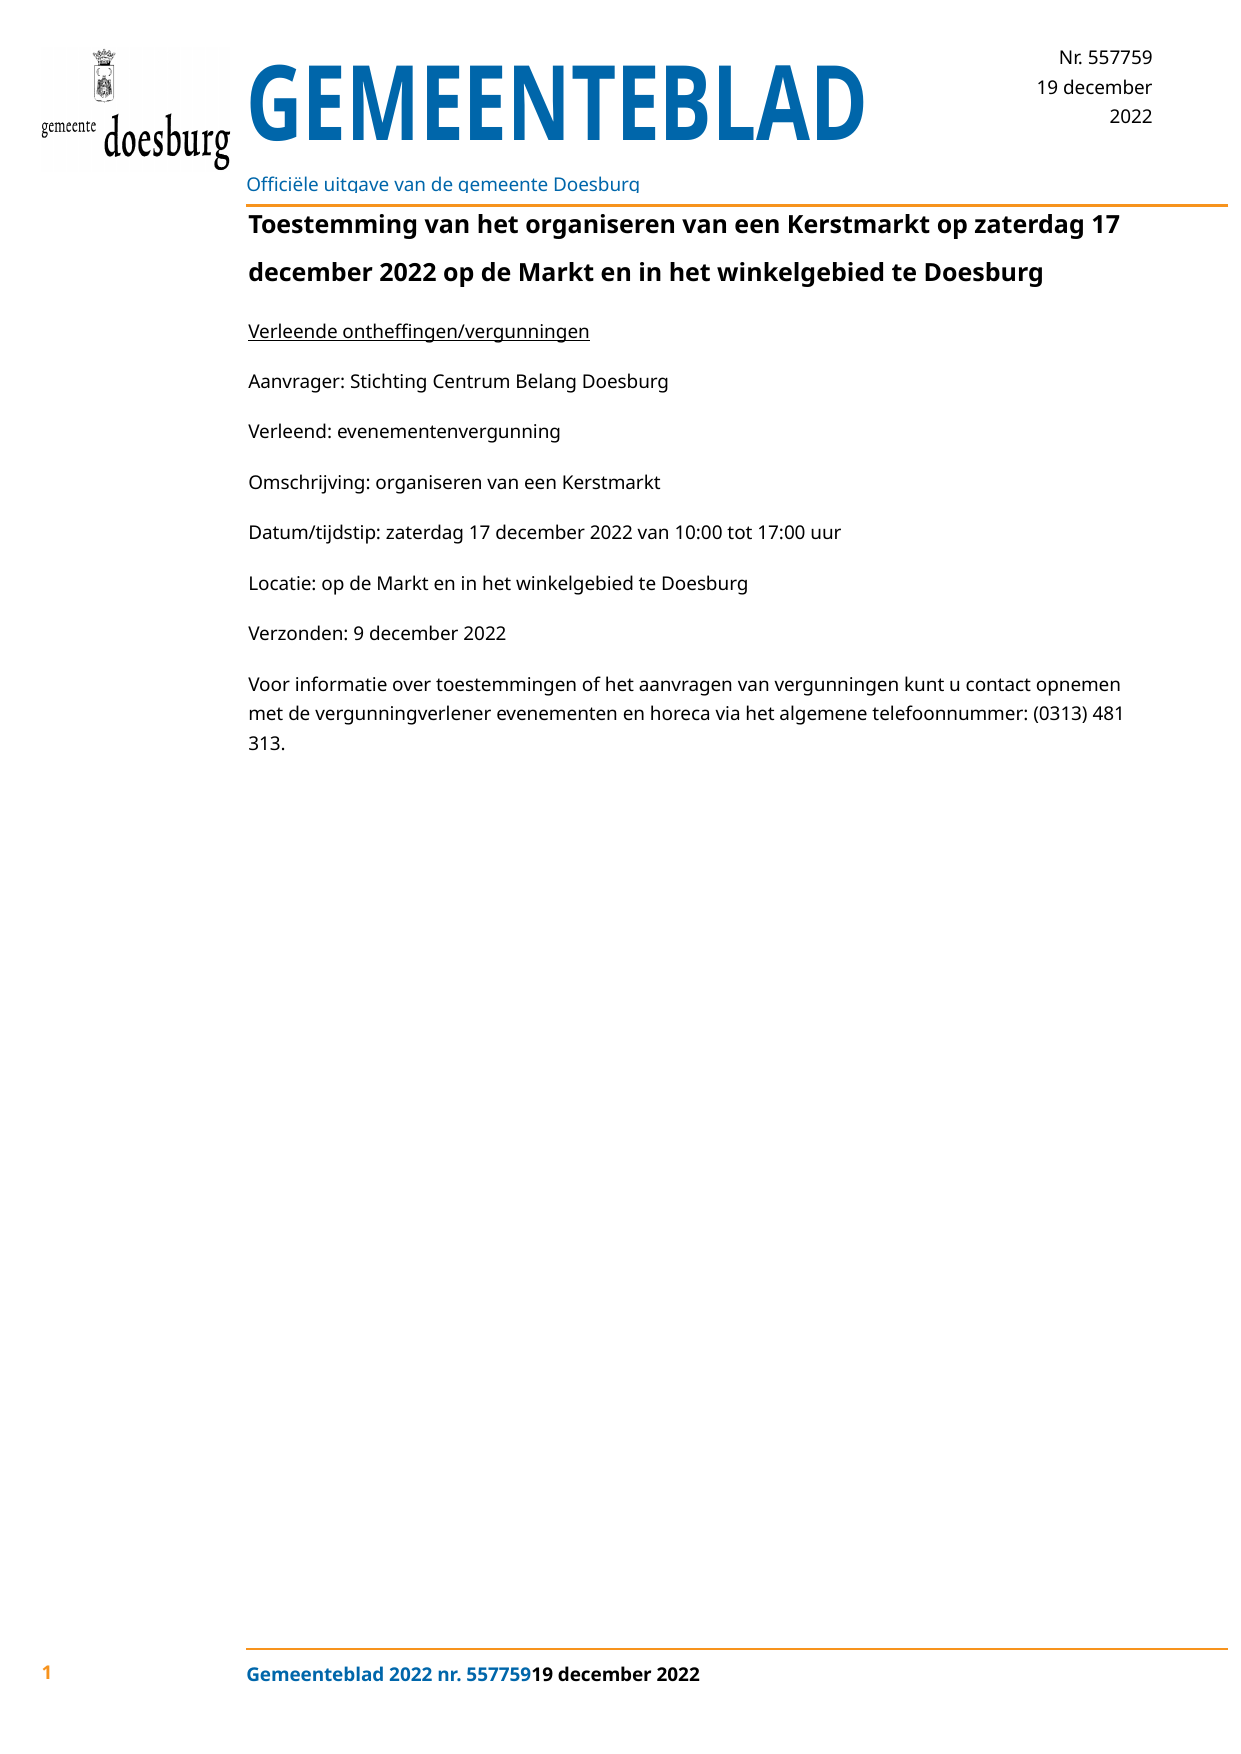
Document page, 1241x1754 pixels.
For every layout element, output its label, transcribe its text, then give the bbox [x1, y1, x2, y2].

text Datum/tijdstip: zaterdag 17 december 2022 van 10:00 tot 17:00 uur [248, 519, 1152, 545]
text Toestemming van het organiseren van een Kerstmarkt op zaterdag 17 december 2022 op de Markt en in het winkelgebied te Doesburg [248, 207, 1152, 288]
picture [41, 47, 231, 172]
text Aanvrager: Stichting Centrum Belang Doesburg [248, 368, 1152, 394]
text Voor informatie over toestemmingen of het aanvragen van vergunningen kunt u contact opnemen met de vergunningverlener evenementen en horeca via het algemene telefoonnummer: (0313) 481 313. [248, 671, 1152, 756]
text Locatie: op de Markt en in het winkelgebied te Doesburg [248, 570, 1152, 596]
text Verleende ontheffingen/vergunningen [248, 318, 1152, 344]
text Verleend: evenementenvergunning [248, 419, 1152, 444]
text Omschrijving: organiseren van een Kerstmarkt [248, 469, 1152, 495]
text Verzonden: 9 december 2022 [248, 620, 1152, 646]
